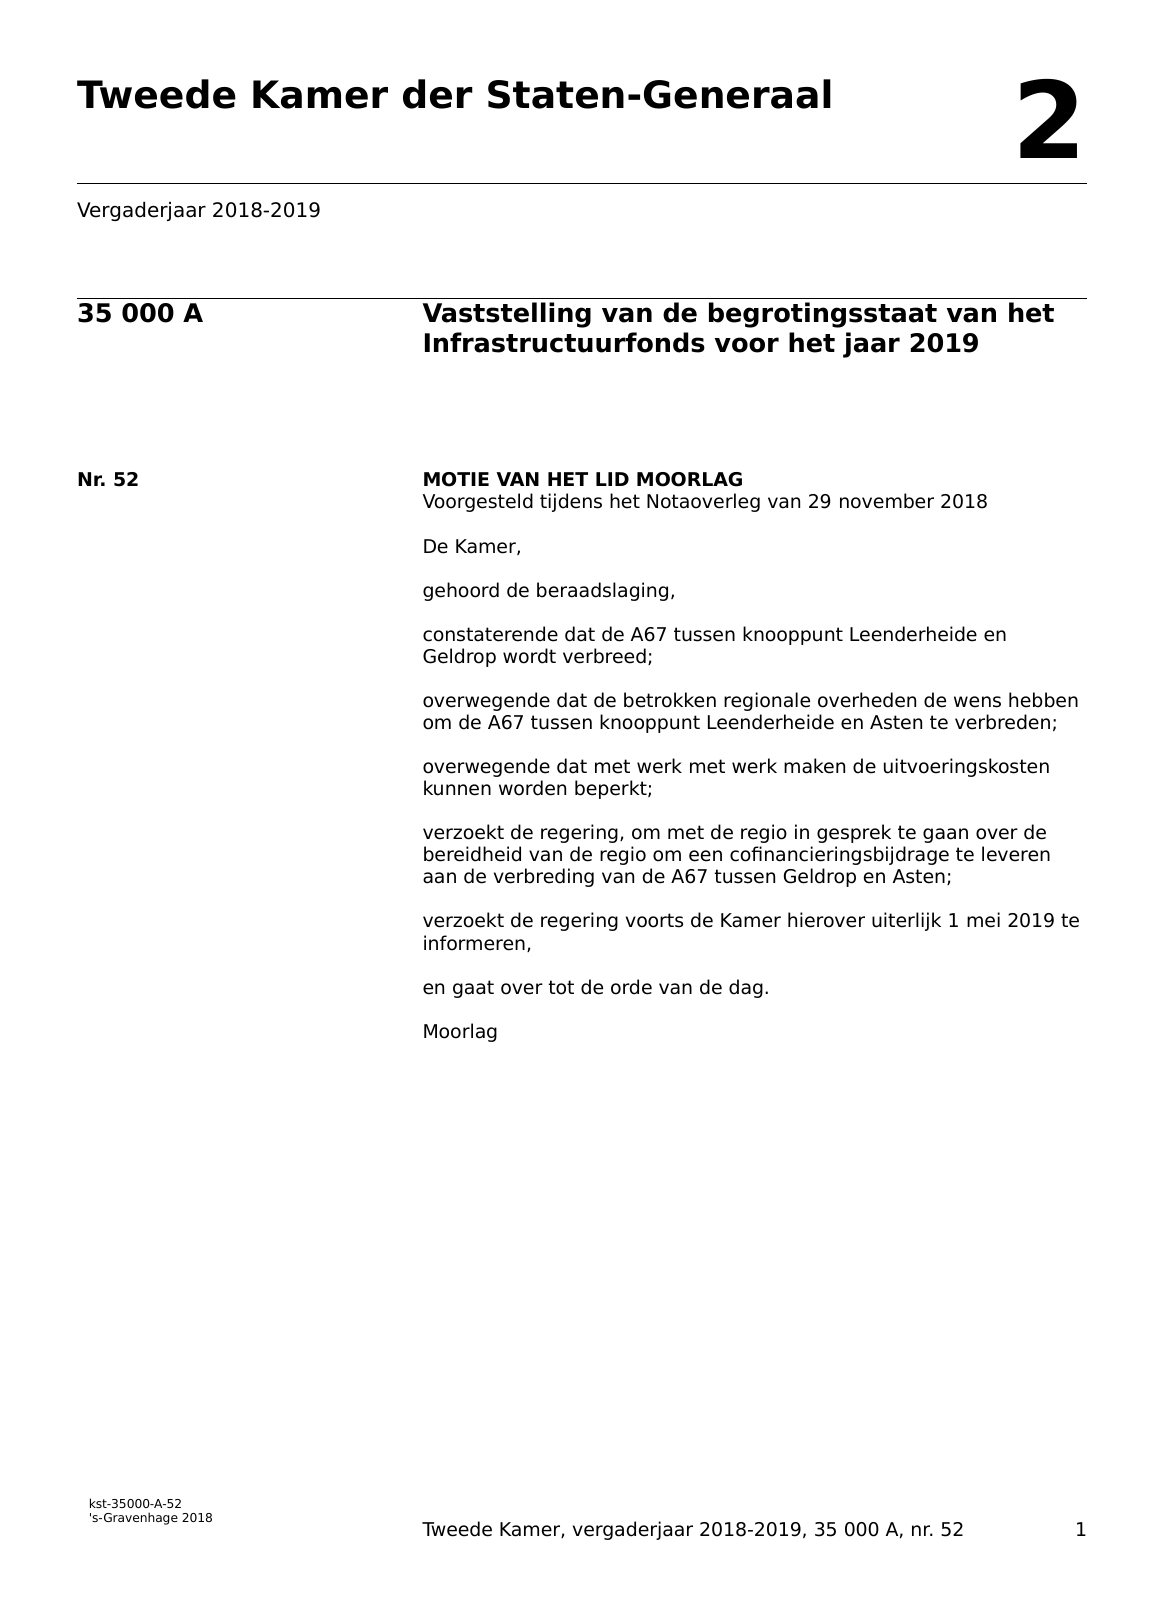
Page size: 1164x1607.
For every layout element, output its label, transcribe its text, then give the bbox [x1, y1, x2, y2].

text 's-Gravenhage 2018 [88, 1511, 323, 1525]
text constaterende dat de A67 tussen knooppunt Leenderheide en Geldrop wordt verbreed; [422, 624, 1087, 668]
text verzoekt de regering, om met de regio in gesprek te gaan over de bereidheid van de regio om een cofinancieringsbijdrage te leveren aan de verbreding van de A67 tussen Geldrop en Asten; [422, 822, 1087, 888]
text kst-35000-A-52 [88, 1497, 323, 1511]
table_cell Vergaderjaar 2018-2019 [77, 184, 1087, 298]
table_header 2 [886, 59, 1087, 183]
subtitle 35 000 A Vaststelling van de begrotingsstaat van het Infrastructuurfonds voor het jaar 2019 [77, 299, 1087, 358]
table_header Tweede Kamer der Staten-Generaal [77, 59, 886, 183]
text De Kamer, [422, 536, 1087, 557]
text verzoekt de regering voorts de Kamer hierover uiterlijk 1 mei 2019 te informeren, [422, 910, 1087, 954]
subtitle Nr. 52 MOTIE VAN HET LID MOORLAG [77, 469, 1087, 491]
text gehoord de beraadslaging, [422, 580, 1087, 602]
text overwegende dat met werk met werk maken de uitvoeringskosten kunnen worden beperkt; [422, 756, 1087, 800]
text en gaat over tot de orde van de dag. [422, 977, 1087, 998]
text Moorlag [422, 1021, 1087, 1043]
text Voorgesteld tijdens het Notaoverleg van 29 november 2018 [422, 491, 1087, 513]
text overwegende dat de betrokken regionale overheden de wens hebben om de A67 tussen knooppunt Leenderheide en Asten te verbreden; [422, 690, 1087, 734]
